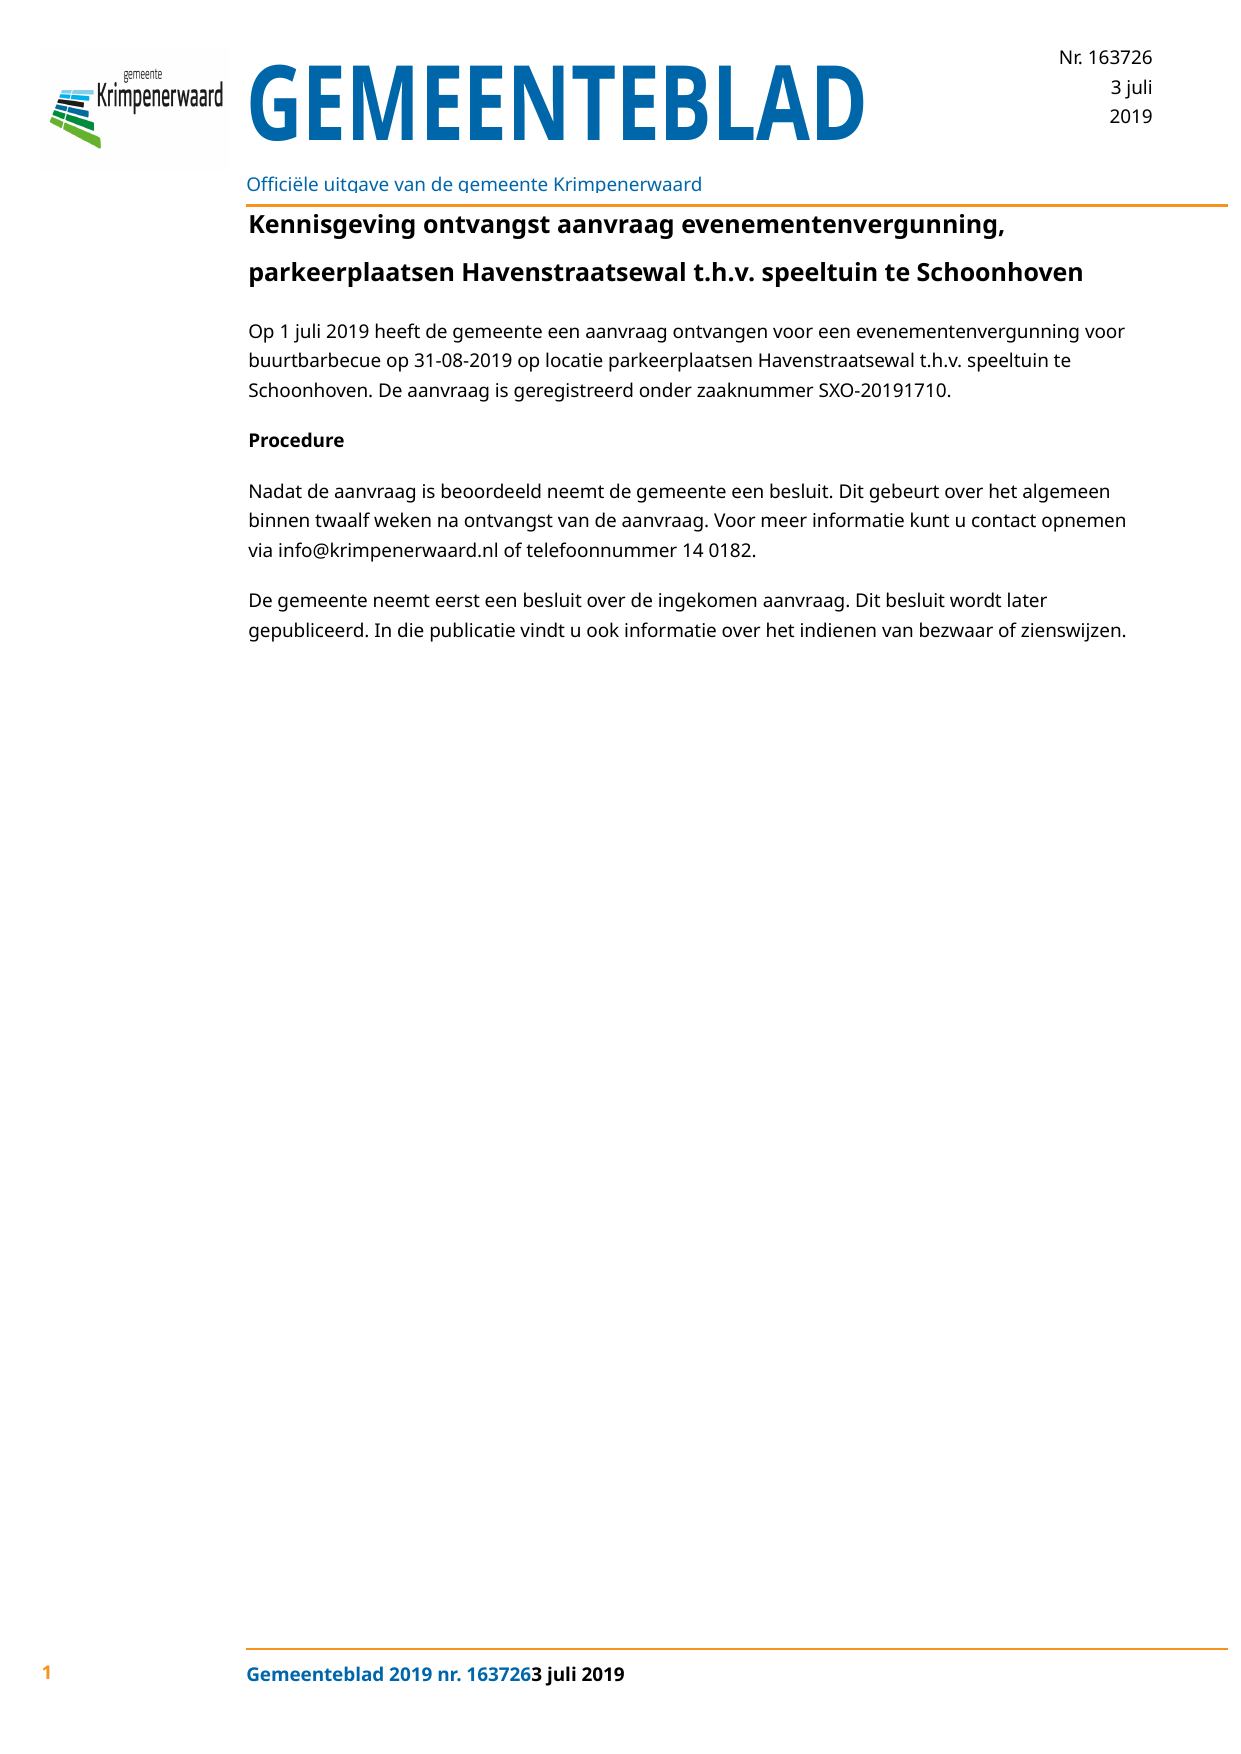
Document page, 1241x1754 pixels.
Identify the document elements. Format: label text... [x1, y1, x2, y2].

text Op 1 juli 2019 heeft de gemeente een aanvraag ontvangen voor een evenementenvergunning voor buurtbarbecue op 31-08-2019 op locatie parkeerplaatsen Havenstraatsewal t.h.v. speeltuin te Schoonhoven. De aanvraag is geregistreerd onder zaaknummer SXO-20191710. [248, 318, 1152, 403]
text Procedure [248, 427, 1152, 453]
picture [41, 47, 231, 172]
text Nadat de aanvraag is beoordeeld neemt de gemeente een besluit. Dit gebeurt over het algemeen binnen twaalf weken na ontvangst van de aanvraag. Voor meer informatie kunt u contact opnemen via info@krimpenerwaard.nl of telefoonnummer 14 0182. [248, 478, 1152, 563]
text De gemeente neemt eerst een besluit over de ingekomen aanvraag. Dit besluit wordt later gepubliceerd. In die publicatie vindt u ook informatie over het indienen van bezwaar of zienswijzen. [248, 587, 1152, 643]
text Kennisgeving ontvangst aanvraag evenementenvergunning, parkeerplaatsen Havenstraatsewal t.h.v. speeltuin te Schoonhoven [248, 207, 1152, 288]
